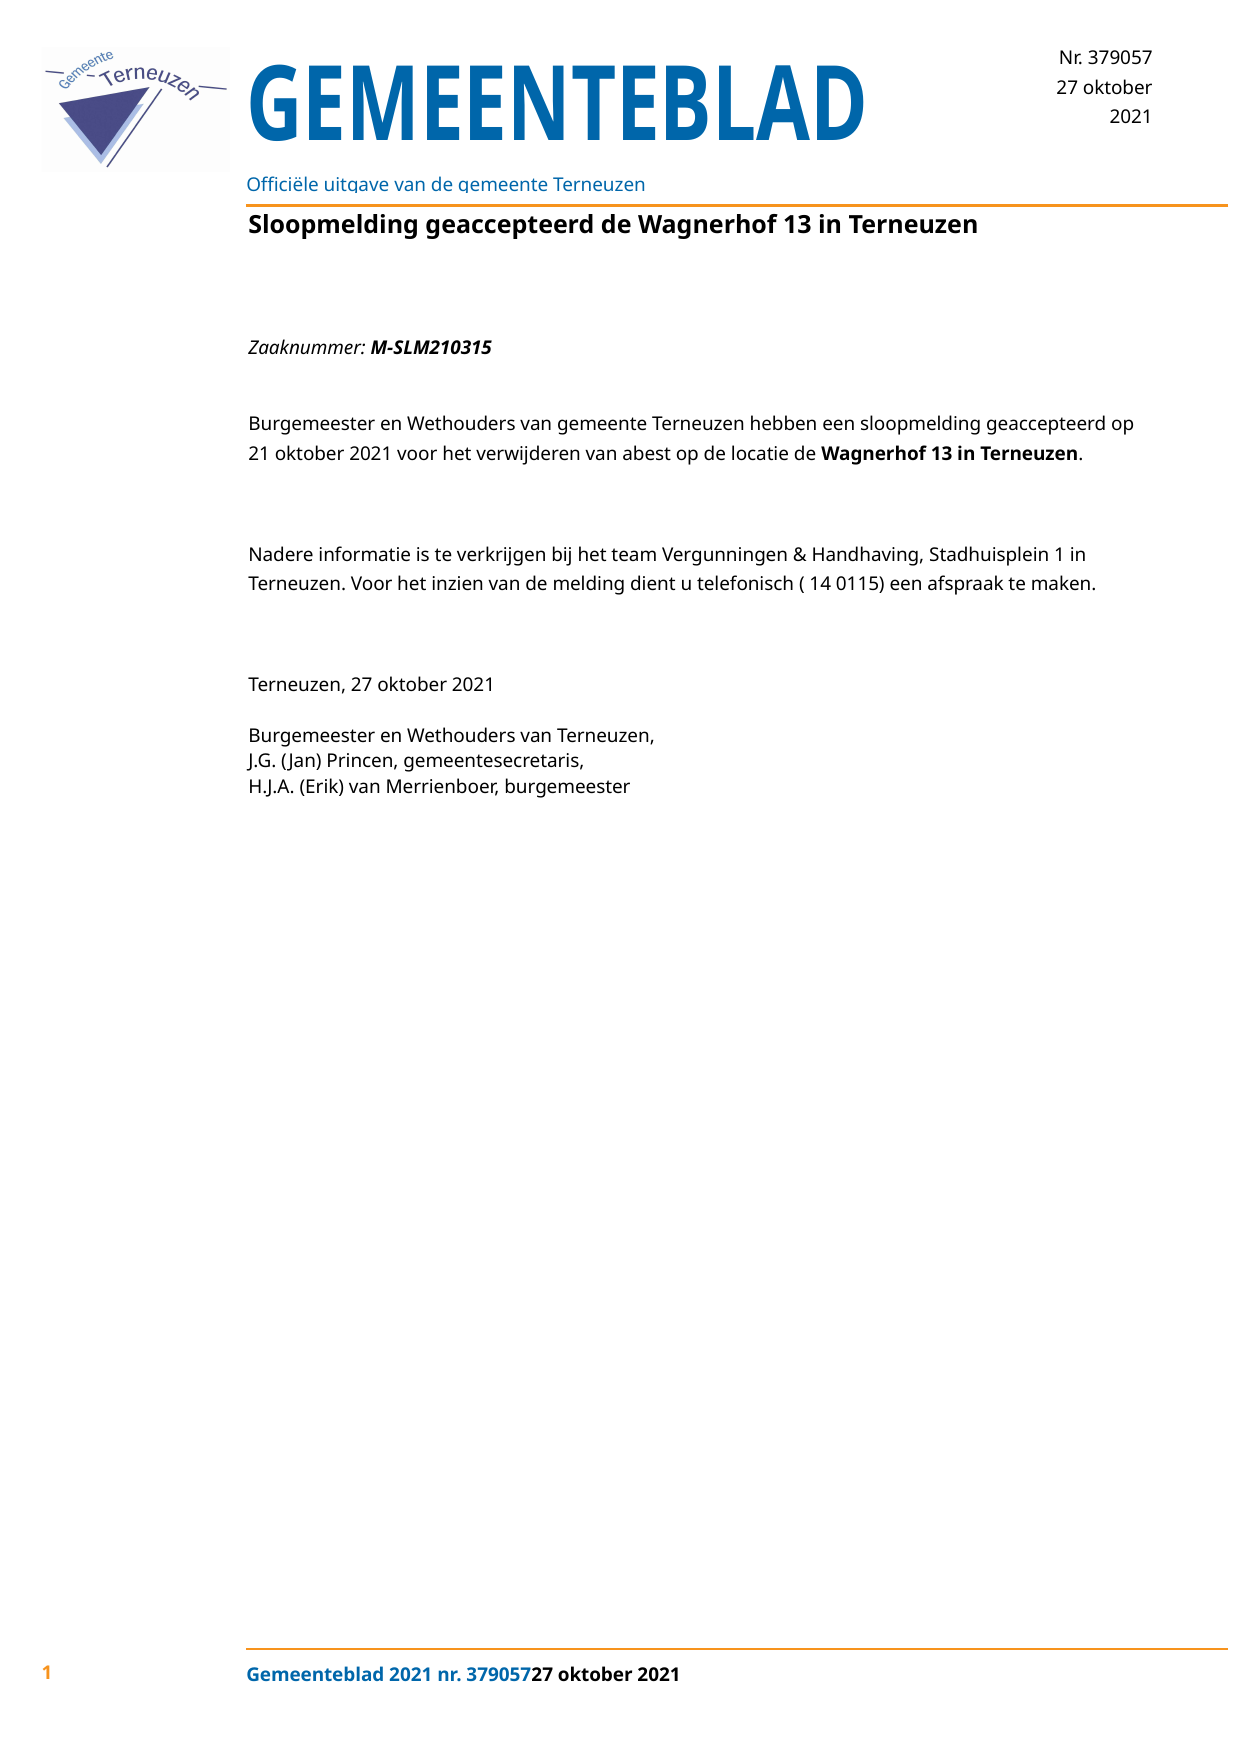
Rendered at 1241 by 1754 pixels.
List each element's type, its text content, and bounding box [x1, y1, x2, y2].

table_cell [700, 799, 1152, 825]
table_cell [248, 799, 700, 825]
text Zaaknummer: M-SLM210315 [248, 334, 1152, 360]
text Sloopmelding geaccepteerd de Wagnerhof 13 in Terneuzen [248, 207, 1152, 241]
text Terneuzen, 27 oktober 2021 [248, 671, 1152, 697]
table_cell [700, 748, 1152, 773]
table_cell H.J.A. (Erik) van Merrienboer, burgemeester [248, 773, 1152, 799]
text Nadere informatie is te verkrijgen bij het team Vergunningen & Handhaving, Stadhuisplein 1 in Terneuzen. Voor het inzien van de melding dient u telefonisch ( 14 0115) een afspraak te maken. [248, 541, 1152, 596]
table_cell J.G. (Jan) Princen, gemeentesecretaris, [248, 748, 700, 773]
picture [41, 47, 231, 172]
table_header Burgemeester en Wethouders van Terneuzen, [248, 722, 1152, 747]
text Burgemeester en Wethouders van gemeente Terneuzen hebben een sloopmelding geaccepteerd op 21 oktober 2021 voor het verwijderen van abest op de locatie de Wagnerhof 13 in Terneuzen. [248, 410, 1152, 466]
